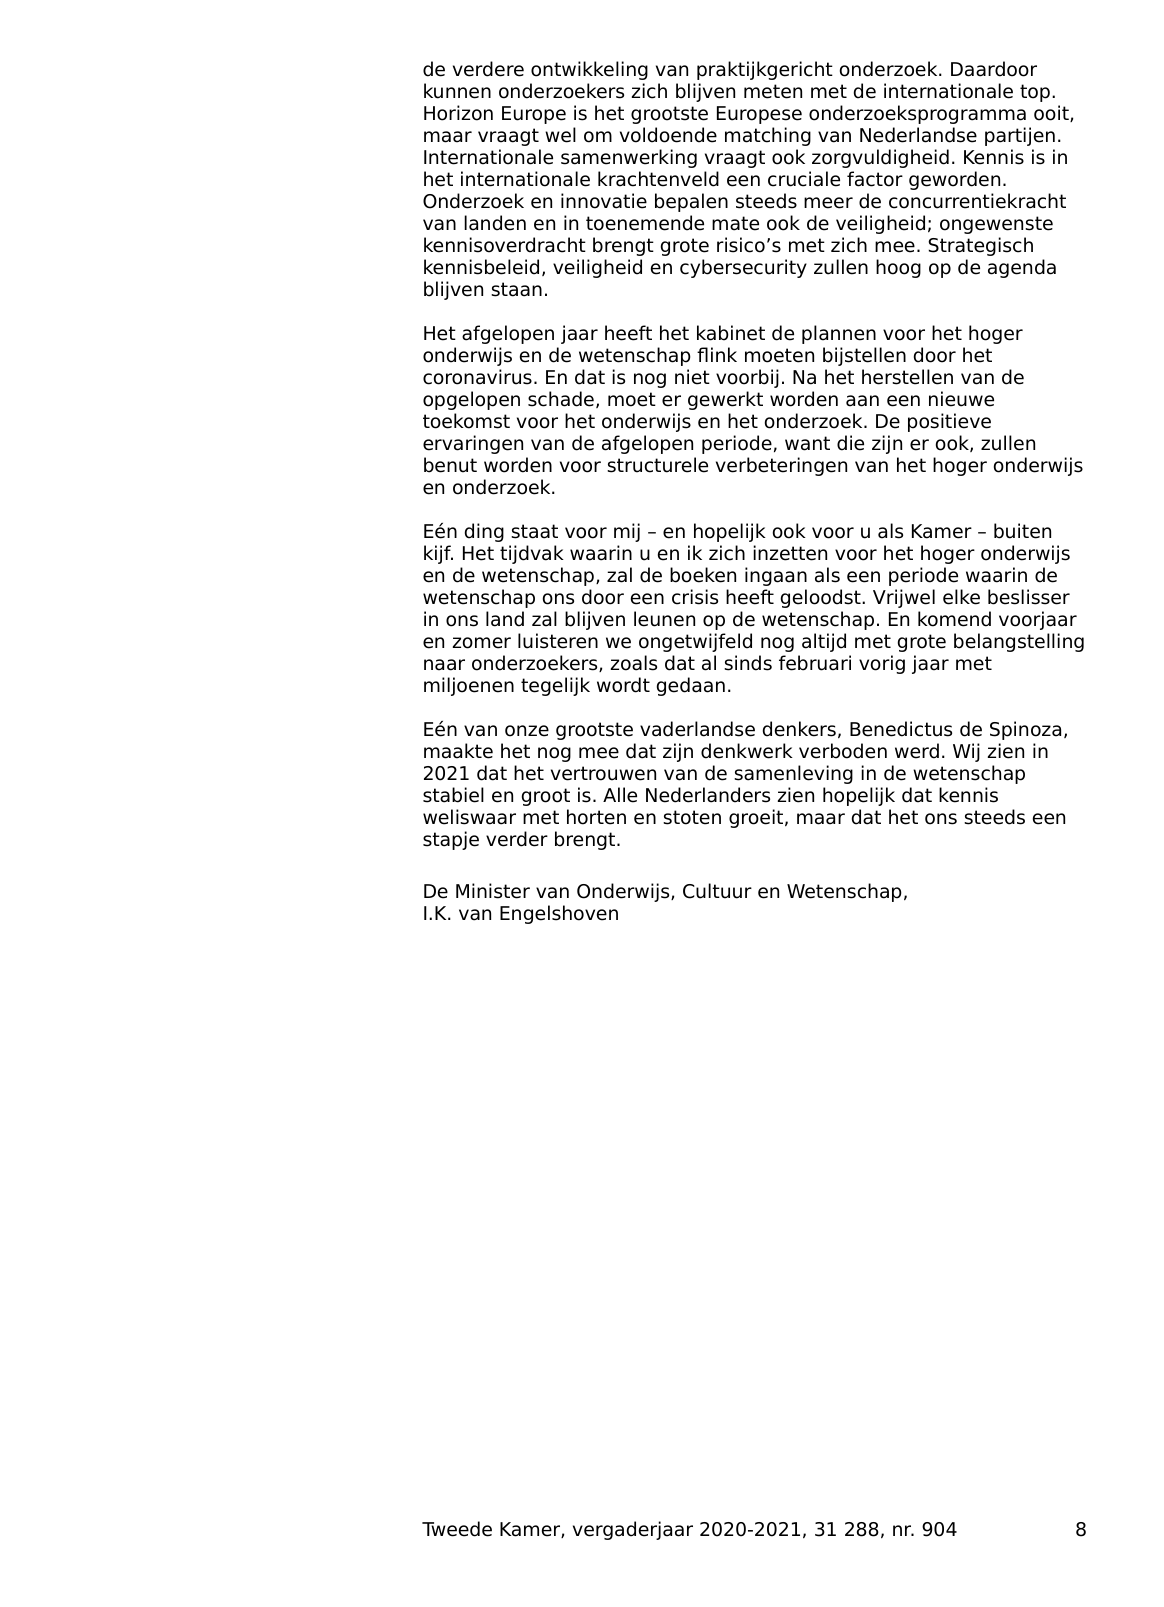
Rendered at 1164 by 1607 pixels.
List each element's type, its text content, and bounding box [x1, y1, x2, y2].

text Het afgelopen jaar heeft het kabinet de plannen voor het hoger onderwijs en de wetenschap flink moeten bijstellen door het coronavirus. En dat is nog niet voorbij. Na het herstellen van de opgelopen schade, moet er gewerkt worden aan een nieuwe toekomst voor het onderwijs en het onderzoek. De positieve ervaringen van de afgelopen periode, want die zijn er ook, zullen benut worden voor structurele verbeteringen van het hoger onderwijs en onderzoek. [422, 323, 1087, 499]
text De Minister van Onderwijs, Cultuur en Wetenschap, I.K. van Engelshoven [422, 881, 1087, 925]
text Eén ding staat voor mij – en hopelijk ook voor u als Kamer – buiten kijf. Het tijdvak waarin u en ik zich inzetten voor het hoger onderwijs en de wetenschap, zal de boeken ingaan als een periode waarin de wetenschap ons door een crisis heeft geloodst. Vrijwel elke beslisser in ons land zal blijven leunen op de wetenschap. En komend voorjaar en zomer luisteren we ongetwijfeld nog altijd met grote belangstelling naar onderzoekers, zoals dat al sinds februari vorig jaar met miljoenen tegelijk wordt gedaan. [422, 521, 1087, 697]
text Eén van onze grootste vaderlandse denkers, Benedictus de Spinoza, maakte het nog mee dat zijn denkwerk verboden werd. Wij zien in 2021 dat het vertrouwen van de samenleving in de wetenschap stabiel en groot is. Alle Nederlanders zien hopelijk dat kennis weliswaar met horten en stoten groeit, maar dat het ons steeds een stapje verder brengt. [422, 719, 1087, 851]
text de verdere ontwikkeling van praktijkgericht onderzoek. Daardoor kunnen onderzoekers zich blijven meten met de internationale top. Horizon Europe is het grootste Europese onderzoeksprogramma ooit, maar vraagt wel om voldoende matching van Nederlandse partijen. Internationale samenwerking vraagt ook zorgvuldigheid. Kennis is in het internationale krachtenveld een cruciale factor geworden. Onderzoek en innovatie bepalen steeds meer de concurrentiekracht van landen en in toenemende mate ook de veiligheid; ongewenste kennisoverdracht brengt grote risico’s met zich mee. Strategisch kennisbeleid, veiligheid en cybersecurity zullen hoog op de agenda blijven staan. [422, 59, 1087, 301]
